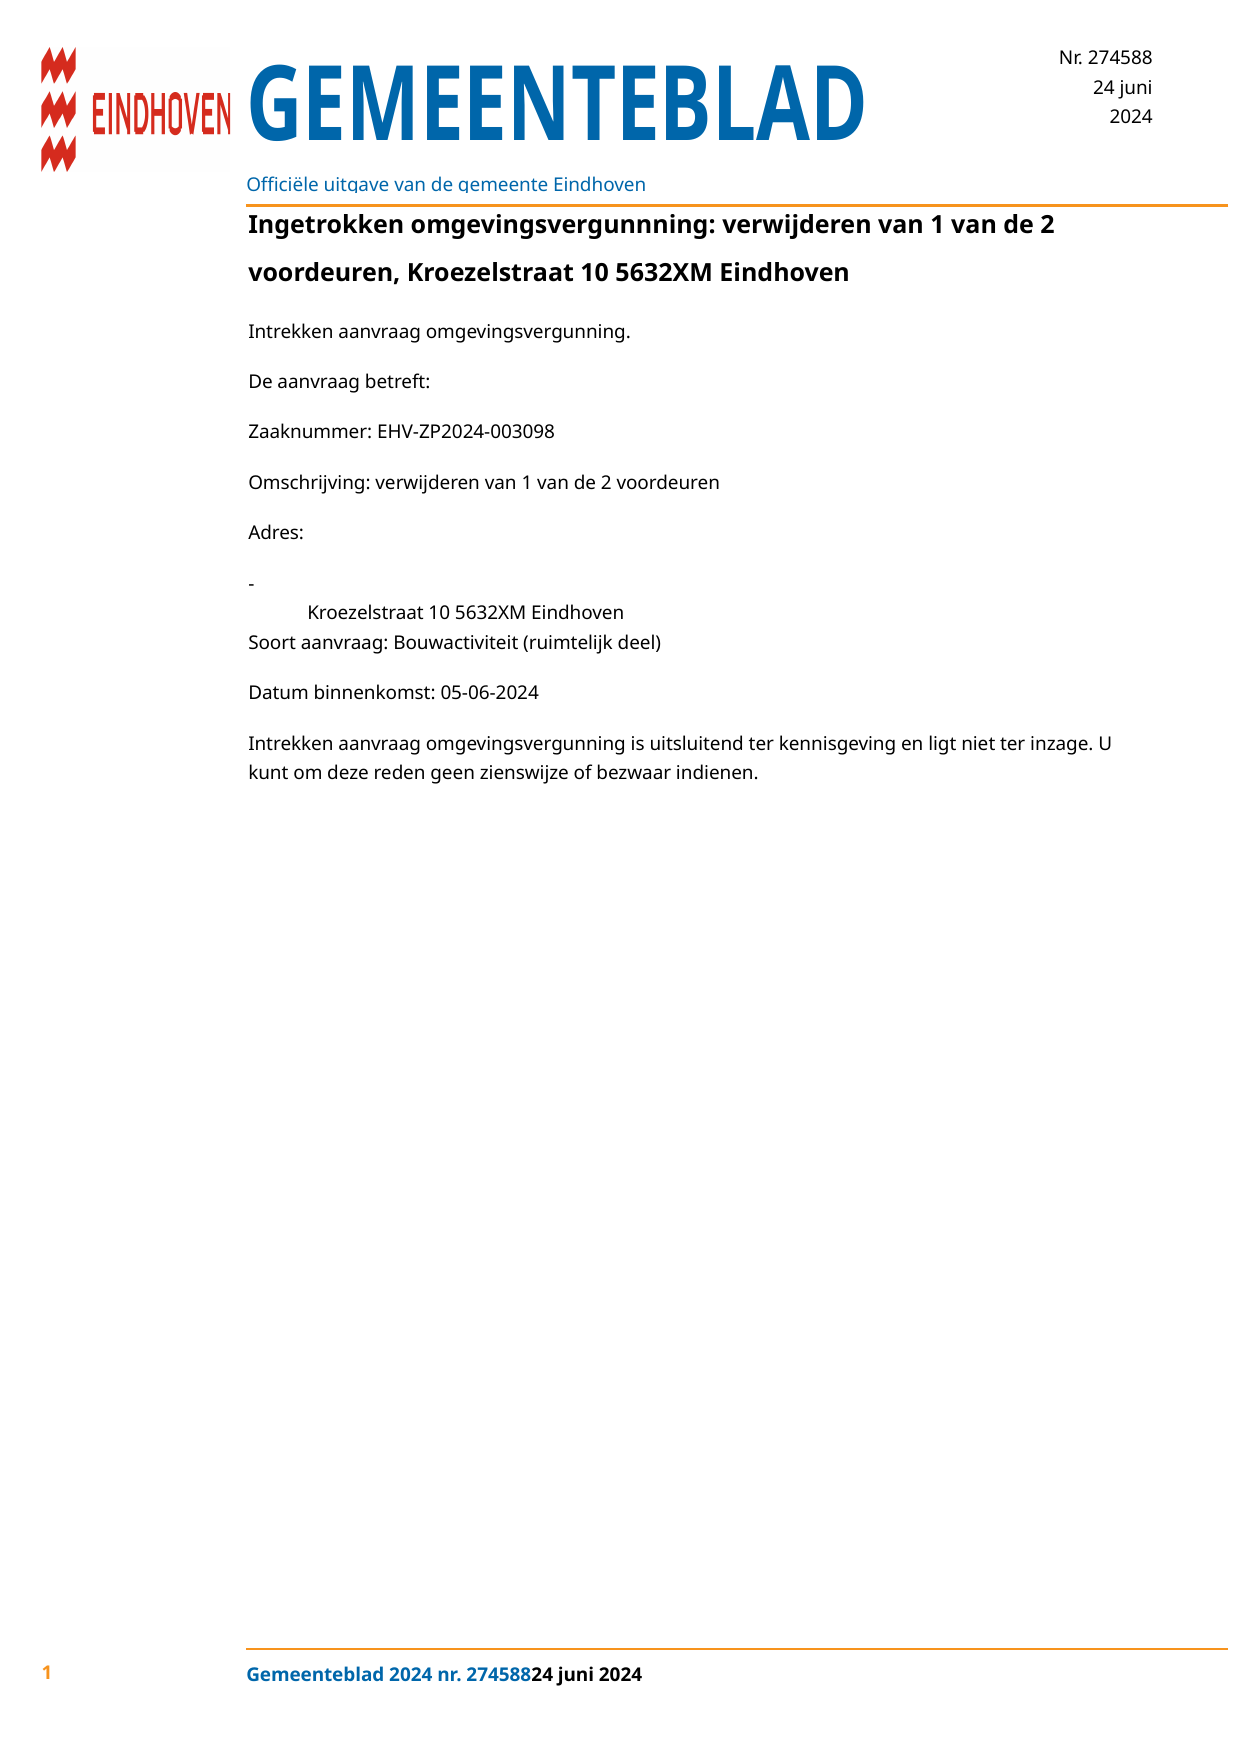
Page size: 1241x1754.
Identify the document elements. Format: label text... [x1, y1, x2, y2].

picture [41, 47, 231, 172]
text Datum binnenkomst: 05-06-2024 [248, 679, 1152, 705]
text Intrekken aanvraag omgevingsvergunning is uitsluitend ter kennisgeving en ligt niet ter inzage. U kunt om deze reden geen zienswijze of bezwaar indienen. [248, 730, 1152, 785]
text Intrekken aanvraag omgevingsvergunning. [248, 318, 1152, 344]
text Omschrijving: verwijderen van 1 van de 2 voordeuren [248, 469, 1152, 495]
text Soort aanvraag: Bouwactiviteit (ruimtelijk deel) [248, 629, 1152, 655]
list Kroezelstraat 10 5632XM Eindhoven [248, 599, 1152, 625]
text De aanvraag betreft: [248, 368, 1152, 394]
text Adres: [248, 519, 1152, 545]
text Zaaknummer: EHV-ZP2024-003098 [248, 419, 1152, 444]
text Ingetrokken omgevingsvergunnning: verwijderen van 1 van de 2 voordeuren, Kroezelstraat 10 5632XM Eindhoven [248, 207, 1152, 288]
